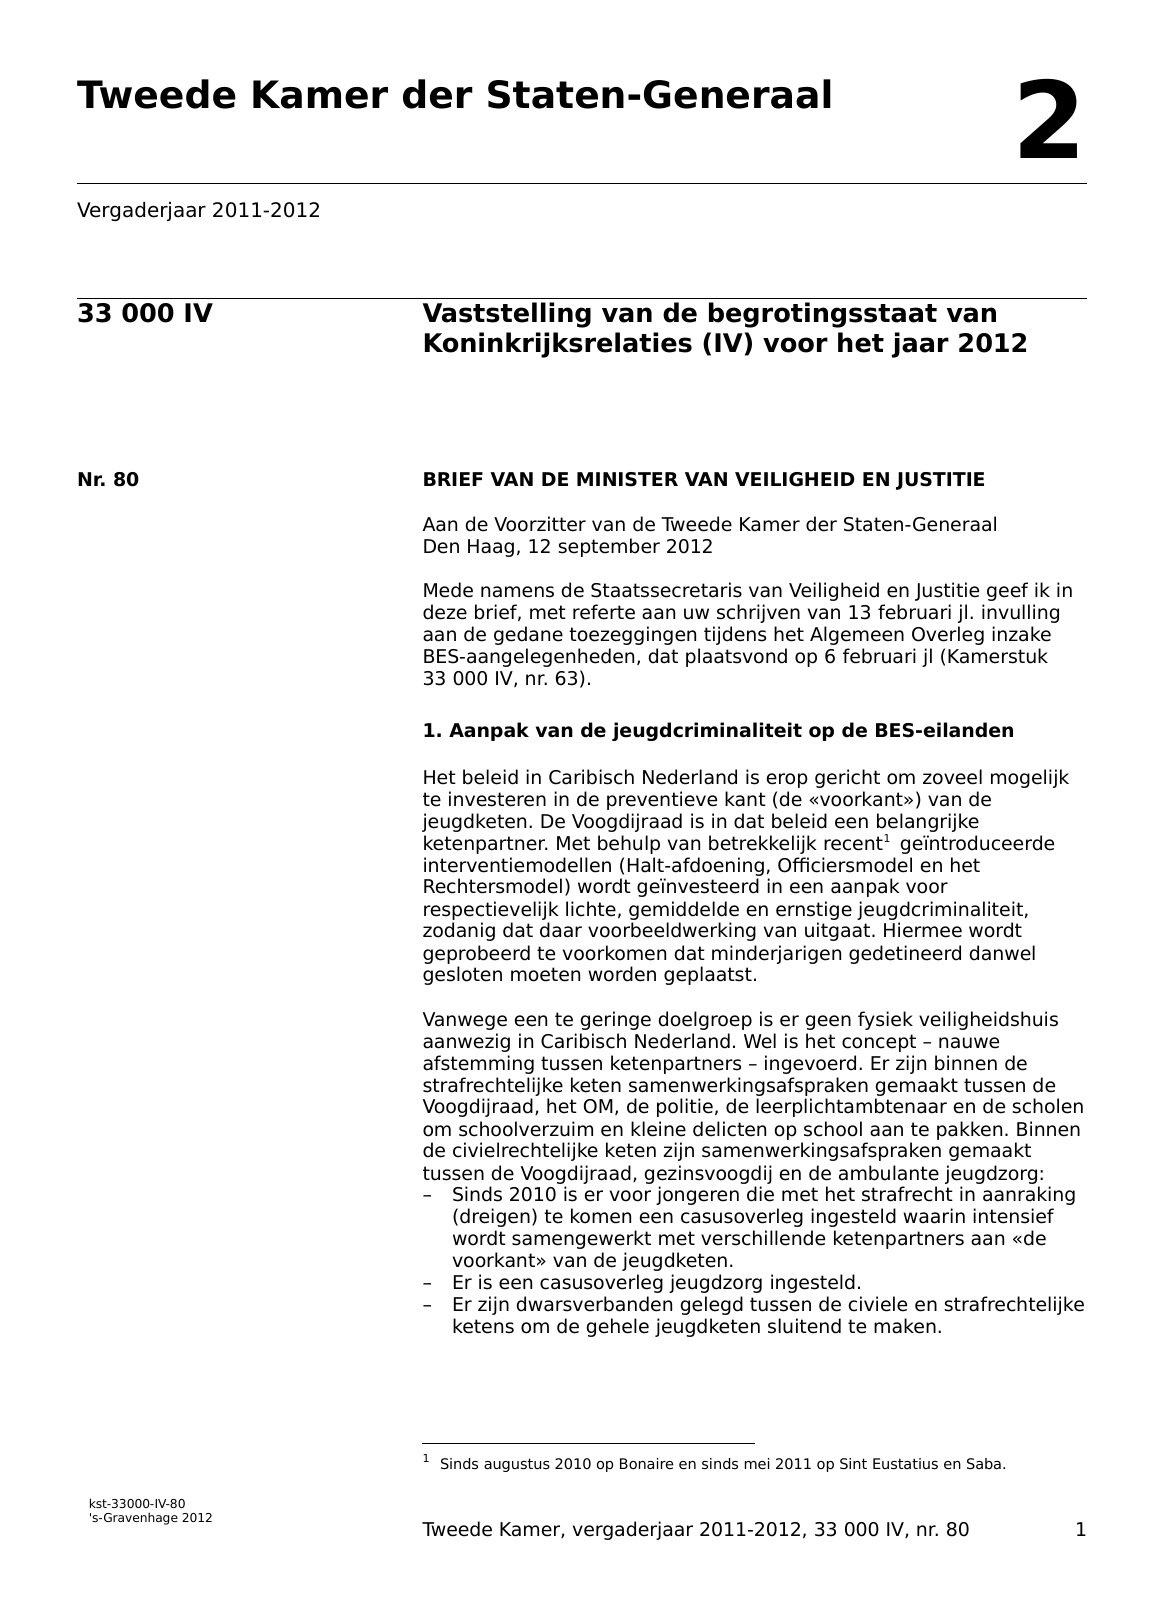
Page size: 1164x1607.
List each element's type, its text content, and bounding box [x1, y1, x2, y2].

text kst-33000-IV-80 [88, 1497, 323, 1511]
table_header 2 [886, 59, 1087, 183]
text Mede namens de Staatssecretaris van Veiligheid en Justitie geef ik in deze brief, met referte aan uw schrijven van 13 februari jl. invulling aan de gedane toezeggingen tijdens het Algemeen Overleg inzake BES-aangelegenheden, dat plaatsvond op 6 februari jl (Kamerstuk 33 000 IV, nr. 63). [422, 580, 1087, 689]
text – Er is een casusoverleg jeugdzorg ingesteld. [422, 1272, 1087, 1294]
text Sinds augustus 2010 op Bonaire en sinds mei 2011 op Sint Eustatius en Saba. [422, 1452, 1087, 1474]
text Vanwege een te geringe doelgroep is er geen fysiek veiligheidshuis aanwezig in Caribisch Nederland. Wel is het concept – nauwe afstemming tussen ketenpartners – ingevoerd. Er zijn binnen de strafrechtelijke keten samenwerkingsafspraken gemaakt tussen de Voogdijraad, het OM, de politie, de leerplichtambtenaar en de scholen om schoolverzuim en kleine delicten op school aan te pakken. Binnen de civielrechtelijke keten zijn samenwerkingsafspraken gemaakt tussen de Voogdijraad, gezinsvoogdij en de ambulante jeugdzorg: [422, 1008, 1087, 1184]
text – Er zijn dwarsverbanden gelegd tussen de civiele en strafrechtelijke ketens om de gehele jeugdketen sluitend te maken. [422, 1294, 1087, 1338]
text Den Haag, 12 september 2012 [422, 536, 1087, 557]
subtitle Nr. 80 BRIEF VAN DE MINISTER VAN VEILIGHEID EN JUSTITIE [77, 469, 1087, 491]
text Aan de Voorzitter van de Tweede Kamer der Staten-Generaal [422, 513, 1087, 536]
table_header Tweede Kamer der Staten-Generaal [77, 59, 886, 183]
text Het beleid in Caribisch Nederland is erop gericht om zoveel mogelijk te investeren in de preventieve kant (de «voorkant») van de jeugdketen. De Voogdijraad is in dat beleid een belangrijke ketenpartner. Met behulp van betrekkelijk recent geïntroduceerde interventiemodellen (Halt-afdoening, Officiersmodel en het Rechtersmodel) wordt geïnvesteerd in een aanpak voor respectievelijk lichte, gemiddelde en ernstige jeugdcriminaliteit, zodanig dat daar voorbeeldwerking van uitgaat. Hiermee wordt geprobeerd te voorkomen dat minderjarigen gedetineerd danwel gesloten moeten worden geplaatst. [422, 767, 1087, 986]
table_cell Vergaderjaar 2011-2012 [77, 184, 1087, 298]
subtitle 1. Aanpak van de jeugdcriminaliteit op de BES-eilanden [422, 719, 1087, 742]
text – Sinds 2010 is er voor jongeren die met het strafrecht in aanraking (dreigen) te komen een casusoverleg ingesteld waarin intensief wordt samengewerkt met verschillende ketenpartners aan «de voorkant» van de jeugdketen. [422, 1184, 1087, 1272]
subtitle 33 000 IV Vaststelling van de begrotingsstaat van Koninkrijksrelaties (IV) voor het jaar 2012 [77, 299, 1087, 358]
text 's-Gravenhage 2012 [88, 1511, 323, 1525]
